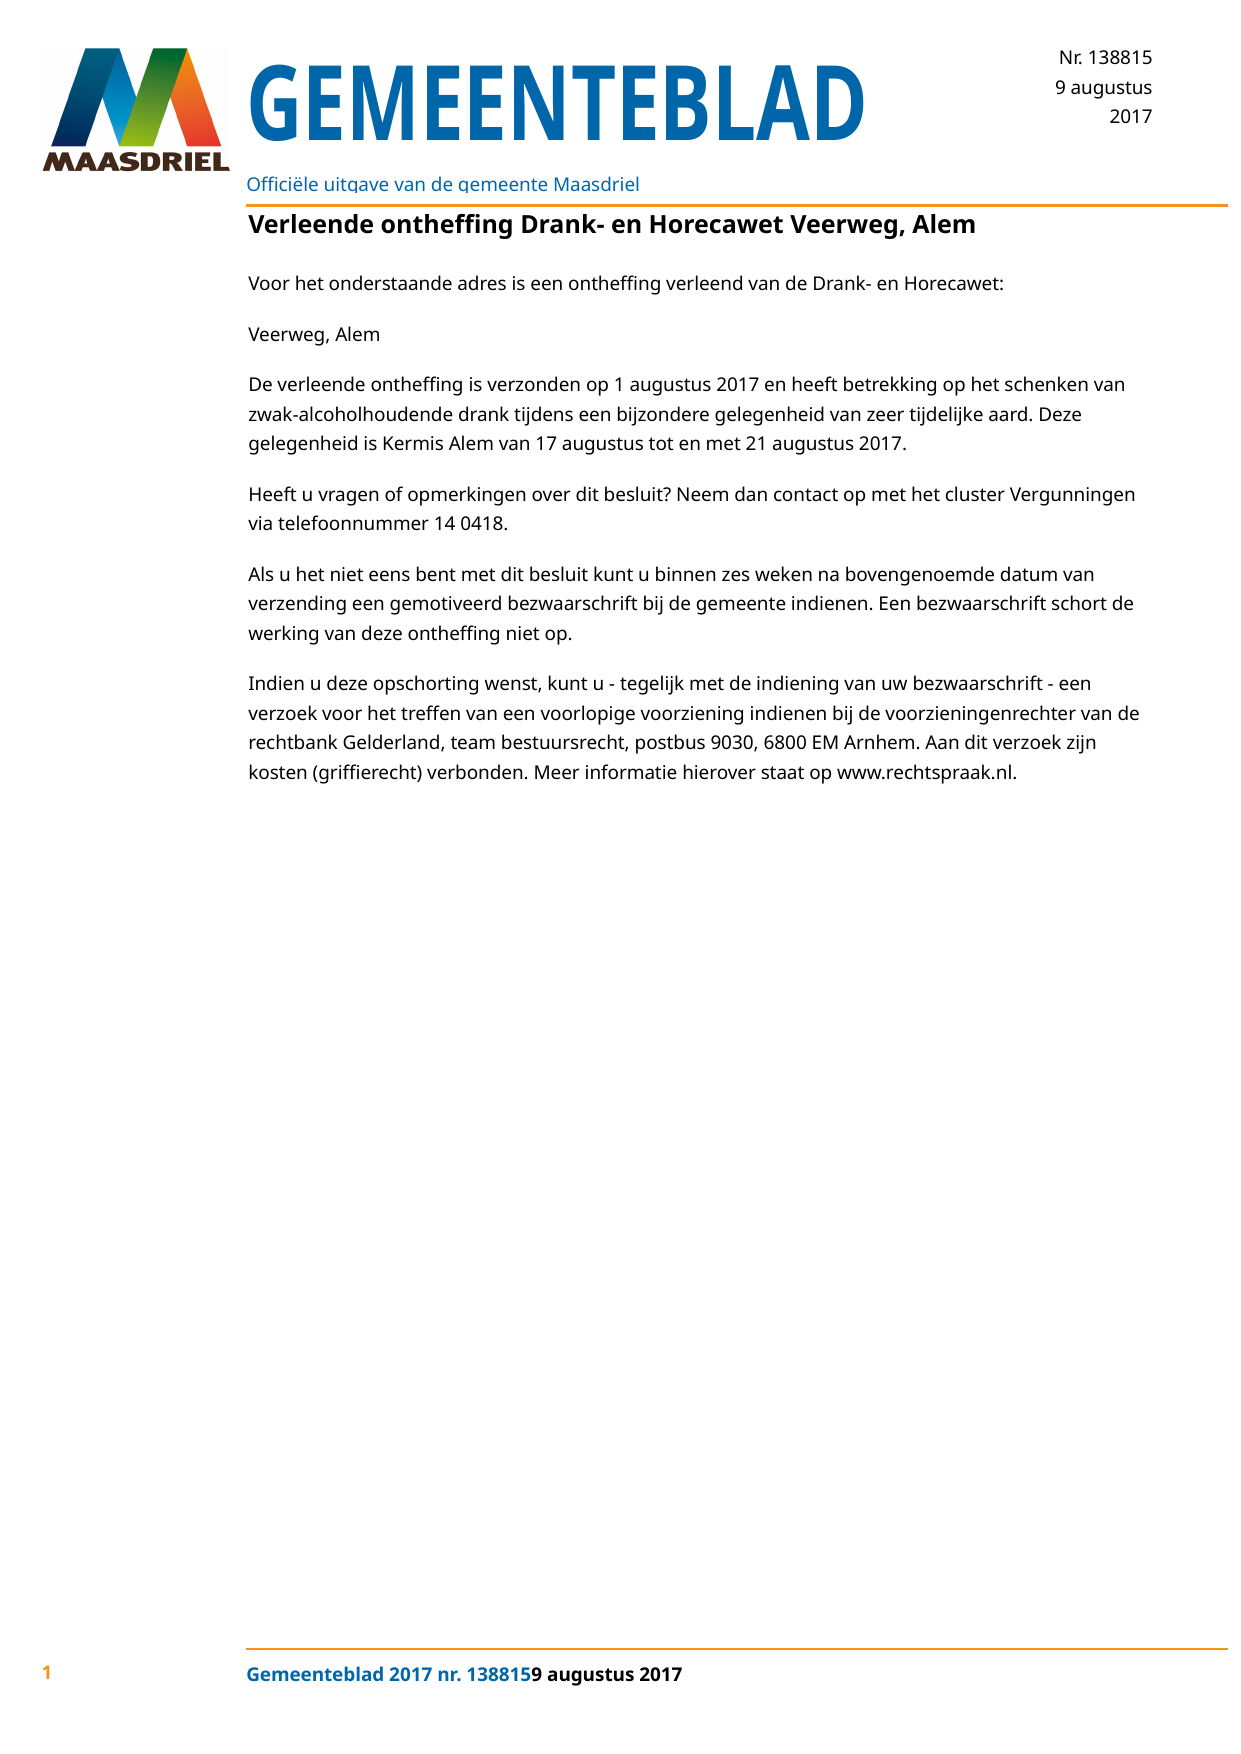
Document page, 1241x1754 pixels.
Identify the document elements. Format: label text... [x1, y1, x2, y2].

text Heeft u vragen of opmerkingen over dit besluit? Neem dan contact op met het cluster Vergunningen via telefoonnummer 14 0418. [248, 481, 1152, 536]
text Veerweg, Alem [248, 321, 1152, 346]
picture [41, 47, 231, 172]
text Als u het niet eens bent met dit besluit kunt u binnen zes weken na bovengenoemde datum van verzending een gemotiveerd bezwaarschrift bij de gemeente indienen. Een bezwaarschrift schort de werking van deze ontheffing niet op. [248, 561, 1152, 646]
text Verleende ontheffing Drank- en Horecawet Veerweg, Alem [248, 207, 1152, 241]
text De verleende ontheffing is verzonden op 1 augustus 2017 en heeft betrekking op het schenken van zwak-alcoholhoudende drank tijdens een bijzondere gelegenheid van zeer tijdelijke aard. Deze gelegenheid is Kermis Alem van 17 augustus tot en met 21 augustus 2017. [248, 371, 1152, 456]
text Indien u deze opschorting wenst, kunt u - tegelijk met de indiening van uw bezwaarschrift - een verzoek voor het treffen van een voorlopige voorziening indienen bij de voorzieningenrechter van de rechtbank Gelderland, team bestuursrecht, postbus 9030, 6800 EM Arnhem. Aan dit verzoek zijn kosten (griffierecht) verbonden. Meer informatie hierover staat op www.rechtspraak.nl. [248, 670, 1152, 785]
text Voor het onderstaande adres is een ontheffing verleend van de Drank- en Horecawet: [248, 270, 1152, 296]
